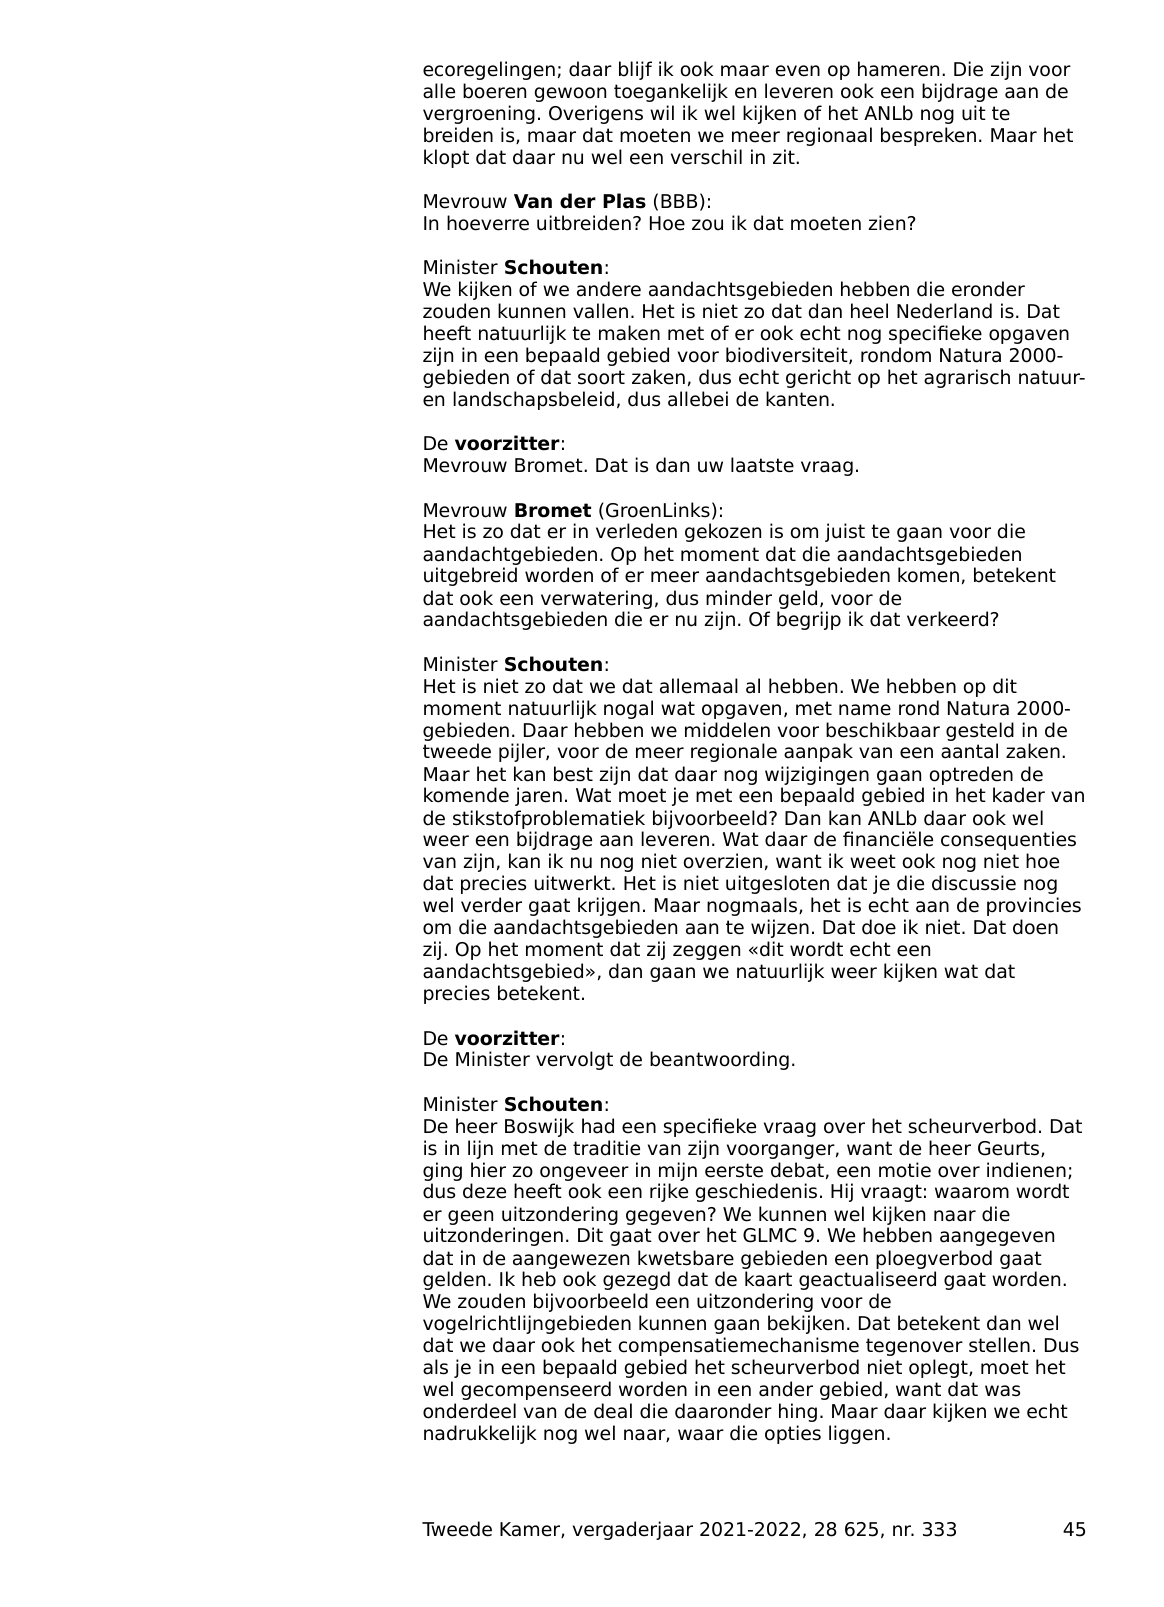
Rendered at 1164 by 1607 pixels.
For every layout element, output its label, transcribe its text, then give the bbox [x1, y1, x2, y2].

text We kijken of we andere aandachtsgebieden hebben die eronder zouden kunnen vallen. Het is niet zo dat dan heel Nederland is. Dat heeft natuurlijk te maken met of er ook echt nog specifieke opgaven zijn in een bepaald gebied voor biodiversiteit, rondom Natura 2000-gebieden of dat soort zaken, dus echt gericht op het agrarisch natuur- en landschapsbeleid, dus allebei de kanten. [422, 279, 1087, 411]
text De Minister vervolgt de beantwoording. [422, 1049, 1087, 1071]
text De voorzitter: [422, 1027, 1087, 1049]
text Mevrouw Van der Plas (BBB): [422, 191, 1087, 213]
text In hoeverre uitbreiden? Hoe zou ik dat moeten zien? [422, 213, 1087, 235]
text Minister Schouten: [422, 1093, 1087, 1116]
text Minister Schouten: [422, 653, 1087, 676]
text Mevrouw Bromet (GroenLinks): [422, 499, 1087, 521]
text Het is niet zo dat we dat allemaal al hebben. We hebben op dit moment natuurlijk nogal wat opgaven, met name rond Natura 2000-gebieden. Daar hebben we middelen voor beschikbaar gesteld in de tweede pijler, voor de meer regionale aanpak van een aantal zaken. Maar het kan best zijn dat daar nog wijzigingen gaan optreden de komende jaren. Wat moet je met een bepaald gebied in het kader van de stikstofproblematiek bijvoorbeeld? Dan kan ANLb daar ook wel weer een bijdrage aan leveren. Wat daar de financiële consequenties van zijn, kan ik nu nog niet overzien, want ik weet ook nog niet hoe dat precies uitwerkt. Het is niet uitgesloten dat je die discussie nog wel verder gaat krijgen. Maar nogmaals, het is echt aan de provincies om die aandachtsgebieden aan te wijzen. Dat doe ik niet. Dat doen zij. Op het moment dat zij zeggen «dit wordt echt een aandachtsgebied», dan gaan we natuurlijk weer kijken wat dat precies betekent. [422, 676, 1087, 1005]
text Minister Schouten: [422, 257, 1087, 279]
text ecoregelingen; daar blijf ik ook maar even op hameren. Die zijn voor alle boeren gewoon toegankelijk en leveren ook een bijdrage aan de vergroening. Overigens wil ik wel kijken of het ANLb nog uit te breiden is, maar dat moeten we meer regionaal bespreken. Maar het klopt dat daar nu wel een verschil in zit. [422, 59, 1087, 169]
text De voorzitter: [422, 433, 1087, 455]
text Het is zo dat er in verleden gekozen is om juist te gaan voor die aandachtgebieden. Op het moment dat die aandachtsgebieden uitgebreid worden of er meer aandachtsgebieden komen, betekent dat ook een verwatering, dus minder geld, voor de aandachtsgebieden die er nu zijn. Of begrijp ik dat verkeerd? [422, 521, 1087, 631]
text Mevrouw Bromet. Dat is dan uw laatste vraag. [422, 455, 1087, 477]
text De heer Boswijk had een specifieke vraag over het scheurverbod. Dat is in lijn met de traditie van zijn voorganger, want de heer Geurts, ging hier zo ongeveer in mijn eerste debat, een motie over indienen; dus deze heeft ook een rijke geschiedenis. Hij vraagt: waarom wordt er geen uitzondering gegeven? We kunnen wel kijken naar die uitzonderingen. Dit gaat over het GLMC 9. We hebben aangegeven dat in de aangewezen kwetsbare gebieden een ploegverbod gaat gelden. Ik heb ook gezegd dat de kaart geactualiseerd gaat worden. We zouden bijvoorbeeld een uitzondering voor de vogelrichtlijngebieden kunnen gaan bekijken. Dat betekent dan wel dat we daar ook het compensatiemechanisme tegenover stellen. Dus als je in een bepaald gebied het scheurverbod niet oplegt, moet het wel gecompenseerd worden in een ander gebied, want dat was onderdeel van de deal die daaronder hing. Maar daar kijken we echt nadrukkelijk nog wel naar, waar die opties liggen. [422, 1116, 1087, 1445]
